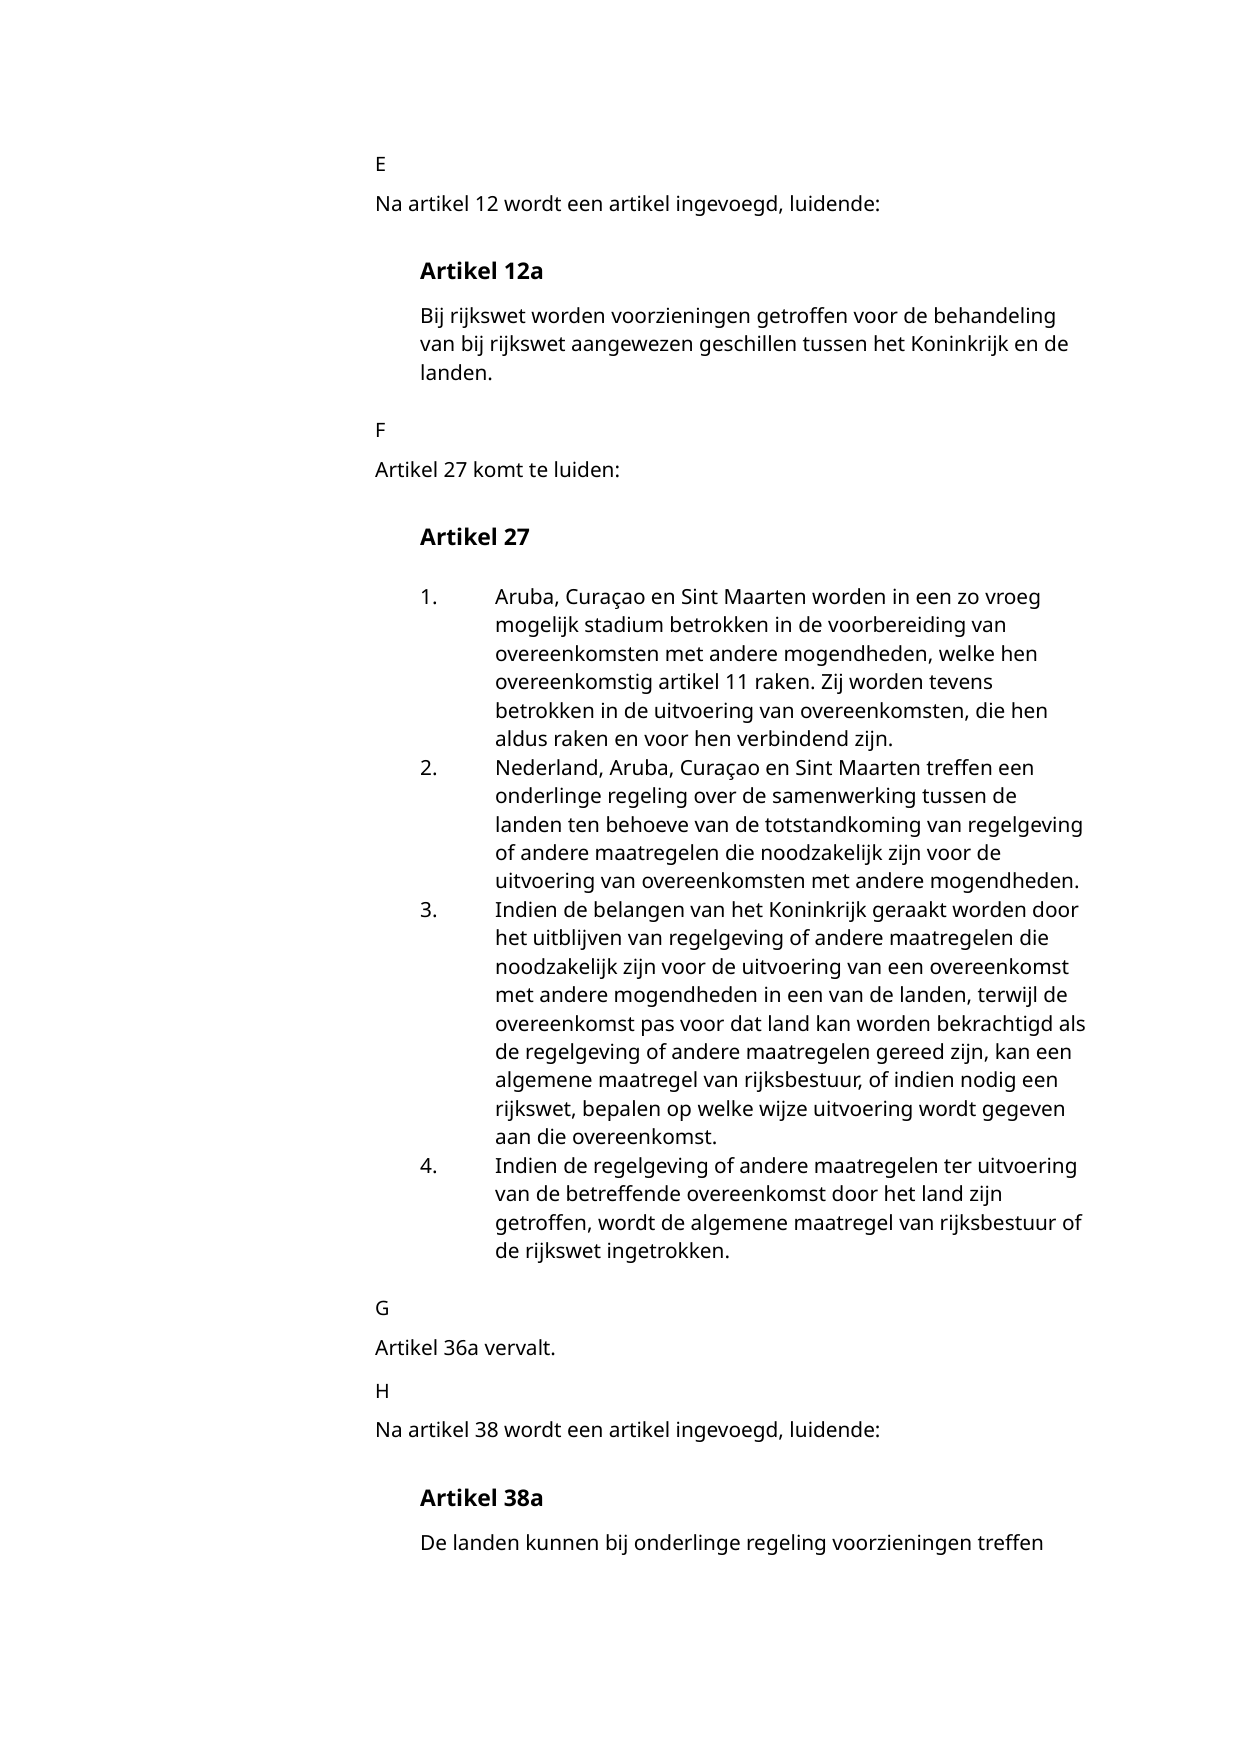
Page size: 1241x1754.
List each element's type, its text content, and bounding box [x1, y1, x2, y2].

text Artikel 27 komt te luiden: [375, 455, 1090, 483]
text G [375, 1295, 1090, 1322]
text F [375, 416, 1090, 443]
text Bij rijkswet worden voorzieningen getroffen voor de behandeling van bij rijkswet aangewezen geschillen tussen het Koninkrijk en de landen. [420, 301, 1090, 386]
subtitle Artikel 27 [420, 521, 1090, 552]
subtitle Artikel 38a [420, 1482, 1090, 1513]
text Artikel 36a vervalt. [375, 1333, 1090, 1362]
list Aruba, Curaçao en Sint Maarten worden in een zo vroeg mogelijk stadium betrokken in de voorbereiding van overeenkomsten met andere mogendheden, welke hen overeenkomstig artikel 11 raken. Zij worden tevens betrokken in de uitvoering van overeenkomsten, die hen aldus raken en voor hen verbindend zijn. [420, 582, 1090, 753]
text De landen kunnen bij onderlinge regeling voorzieningen treffen [420, 1528, 1090, 1556]
text Na artikel 12 wordt een artikel ingevoegd, luidende: [375, 189, 1090, 217]
list Nederland, Aruba, Curaçao en Sint Maarten treffen een onderlinge regeling over de samenwerking tussen de landen ten behoeve van de totstandkoming van regelgeving of andere maatregelen die noodzakelijk zijn voor de uitvoering van overeenkomsten met andere mogendheden. [420, 753, 1090, 895]
text H [375, 1377, 1090, 1404]
subtitle Artikel 12a [420, 255, 1090, 286]
list Indien de regelgeving of andere maatregelen ter uitvoering van de betreffende overeenkomst door het land zijn getroffen, wordt de algemene maatregel van rijksbestuur of de rijkswet ingetrokken. [420, 1151, 1090, 1265]
list Indien de belangen van het Koninkrijk geraakt worden door het uitblijven van regelgeving of andere maatregelen die noodzakelijk zijn voor de uitvoering van een overeenkomst met andere mogendheden in een van de landen, terwijl de overeenkomst pas voor dat land kan worden bekrachtigd als de regelgeving of andere maatregelen gereed zijn, kan een algemene maatregel van rijksbestuur, of indien nodig een rijkswet, bepalen op welke wijze uitvoering wordt gegeven aan die overeenkomst. [420, 895, 1090, 1151]
text E [375, 150, 1090, 177]
text Na artikel 38 wordt een artikel ingevoegd, luidende: [375, 1416, 1090, 1444]
